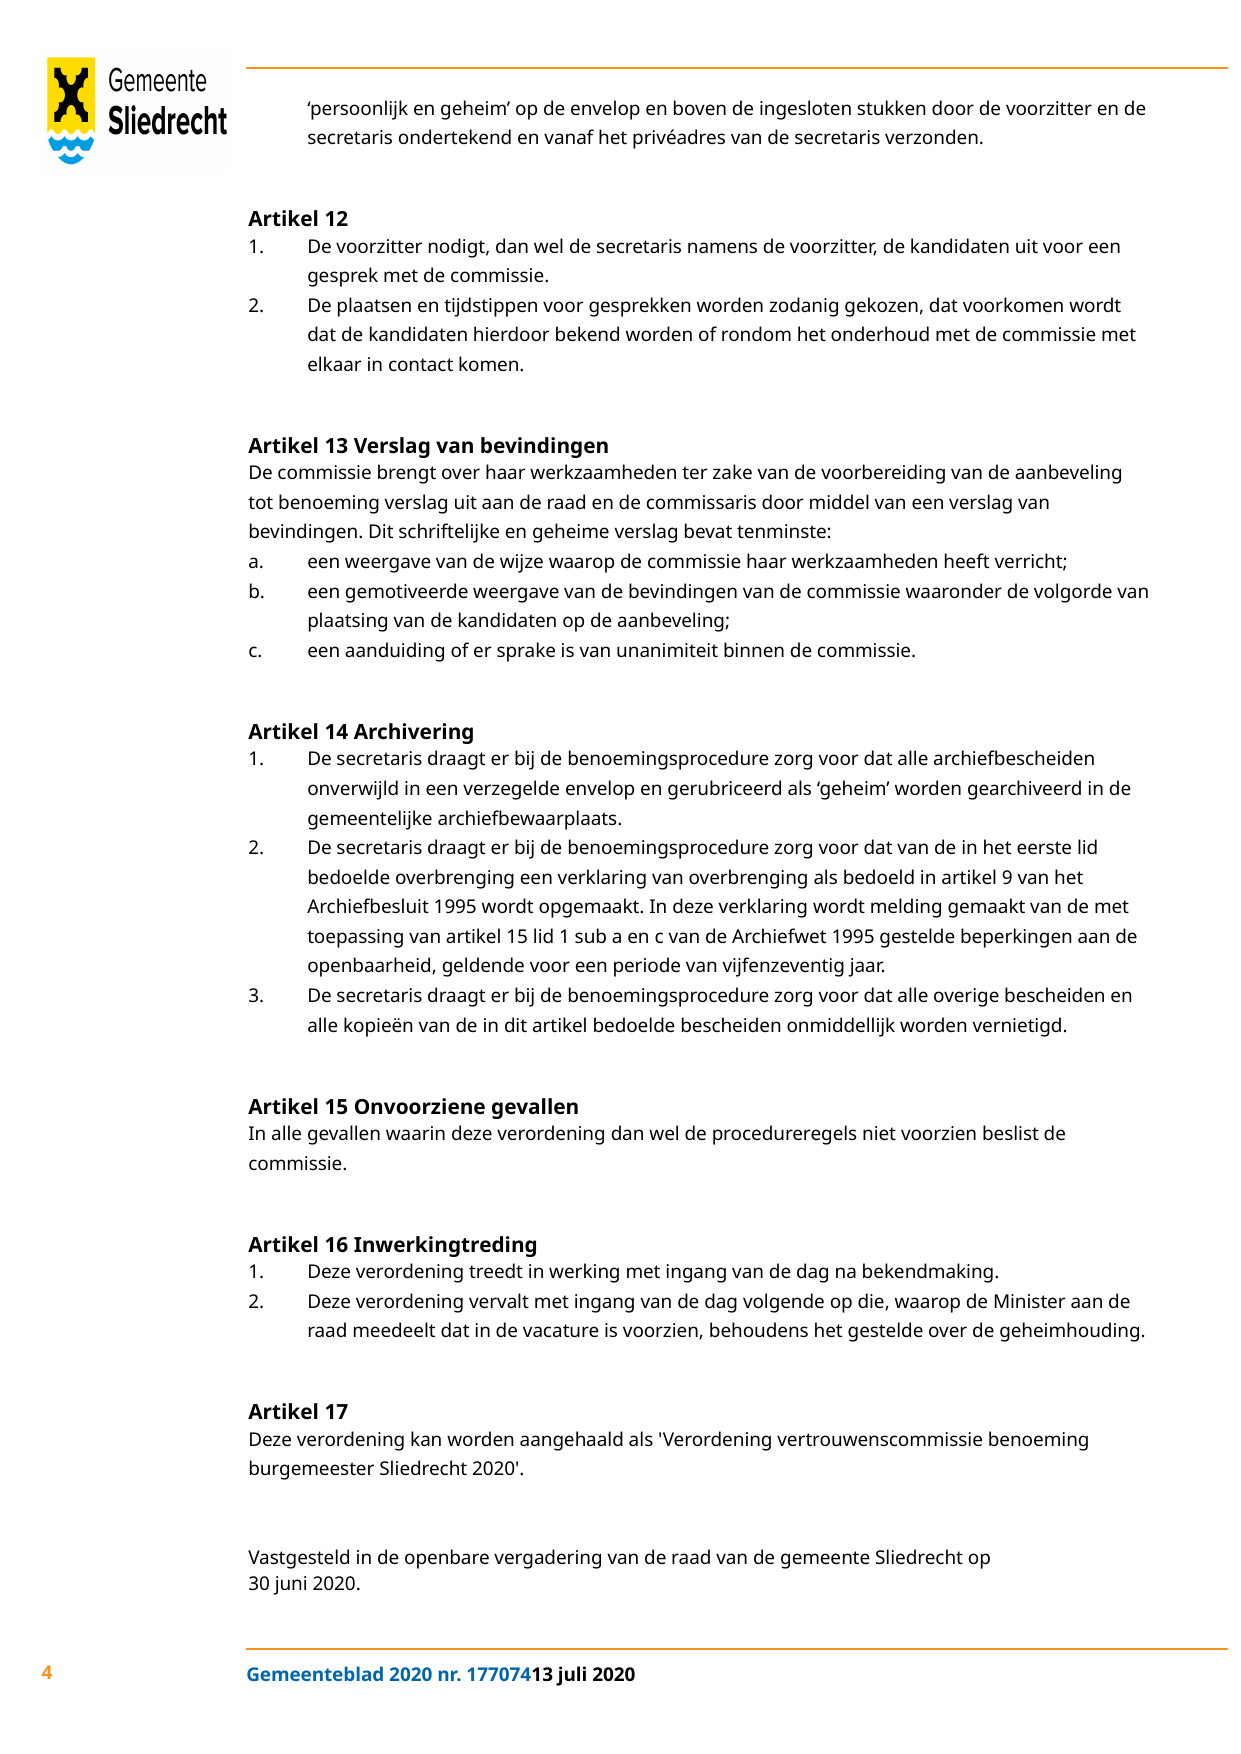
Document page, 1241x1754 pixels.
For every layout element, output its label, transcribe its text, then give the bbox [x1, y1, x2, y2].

text In alle gevallen waarin deze verordening dan wel de procedureregels niet voorzien beslist de commissie. [248, 1120, 1152, 1176]
text De commissie brengt over haar werkzaamheden ter zake van de voorbereiding van de aanbeveling tot benoeming verslag uit aan de raad en de commissaris door middel van een verslag van bevindingen. Dit schriftelijke en geheime verslag bevat tenminste: [248, 459, 1152, 544]
list De secretaris draagt er bij de benoemingsprocedure zorg voor dat van de in het eerste lid bedoelde overbrenging een verklaring van overbrenging als bedoeld in artikel 9 van het Archiefbesluit 1995 wordt opgemaakt. In deze verklaring wordt melding gemaakt van de met toepassing van artikel 15 lid 1 sub a en c van de Archiefwet 1995 gestelde beperkingen aan de openbaarheid, geldende voor een periode van vijfenzeventig jaar. [248, 834, 1152, 978]
list Deze verordening treedt in werking met ingang van de dag na bekendmaking. [248, 1258, 1152, 1284]
list De voorzitter nodigt, dan wel de secretaris namens de voorzitter, de kandidaten uit voor een gesprek met de commissie. [248, 233, 1152, 288]
text Artikel 17 [248, 1397, 1152, 1426]
text Deze verordening kan worden aangehaald als 'Verordening vertrouwenscommissie benoeming burgemeester Sliedrecht 2020'. [248, 1426, 1152, 1481]
text 30 juni 2020. [248, 1570, 1152, 1596]
text Artikel 13 Verslag van bevindingen [248, 431, 1152, 459]
list een weergave van de wijze waarop de commissie haar werkzaamheden heeft verricht; [248, 548, 1152, 574]
list ‘persoonlijk en geheim’ op de envelop en boven de ingesloten stukken door de voorzitter en de secretaris ondertekend en vanaf het privéadres van de secretaris verzonden. [248, 95, 1152, 150]
list De secretaris draagt er bij de benoemingsprocedure zorg voor dat alle archiefbescheiden onverwijld in een verzegelde envelop en gerubriceerd als ‘geheim’ worden gearchiveerd in de gemeentelijke archiefbewaarplaats. [248, 746, 1152, 830]
list De plaatsen en tijdstippen voor gesprekken worden zodanig gekozen, dat voorkomen wordt dat de kandidaten hierdoor bekend worden of rondom het onderhoud met de commissie met elkaar in contact komen. [248, 292, 1152, 377]
text Artikel 15 Onvoorziene gevallen [248, 1092, 1152, 1120]
list een aanduiding of er sprake is van unanimiteit binnen de commissie. [248, 637, 1152, 663]
list De secretaris draagt er bij de benoemingsprocedure zorg voor dat alle overige bescheiden en alle kopieën van de in dit artikel bedoelde bescheiden onmiddellijk worden vernietigd. [248, 982, 1152, 1037]
text Artikel 12 [248, 204, 1152, 233]
picture [41, 47, 231, 172]
text Vastgesteld in de openbare vergadering van de raad van de gemeente Sliedrecht op [248, 1544, 1152, 1570]
list Deze verordening vervalt met ingang van de dag volgende op die, waarop de Minister aan de raad meedeelt dat in de vacature is voorzien, behoudens het gestelde over de geheimhouding. [248, 1288, 1152, 1343]
text Artikel 14 Archivering [248, 717, 1152, 746]
list een gemotiveerde weergave van de bevindingen van de commissie waaronder de volgorde van plaatsing van de kandidaten op de aanbeveling; [248, 578, 1152, 633]
text Artikel 16 Inwerkingtreding [248, 1230, 1152, 1258]
